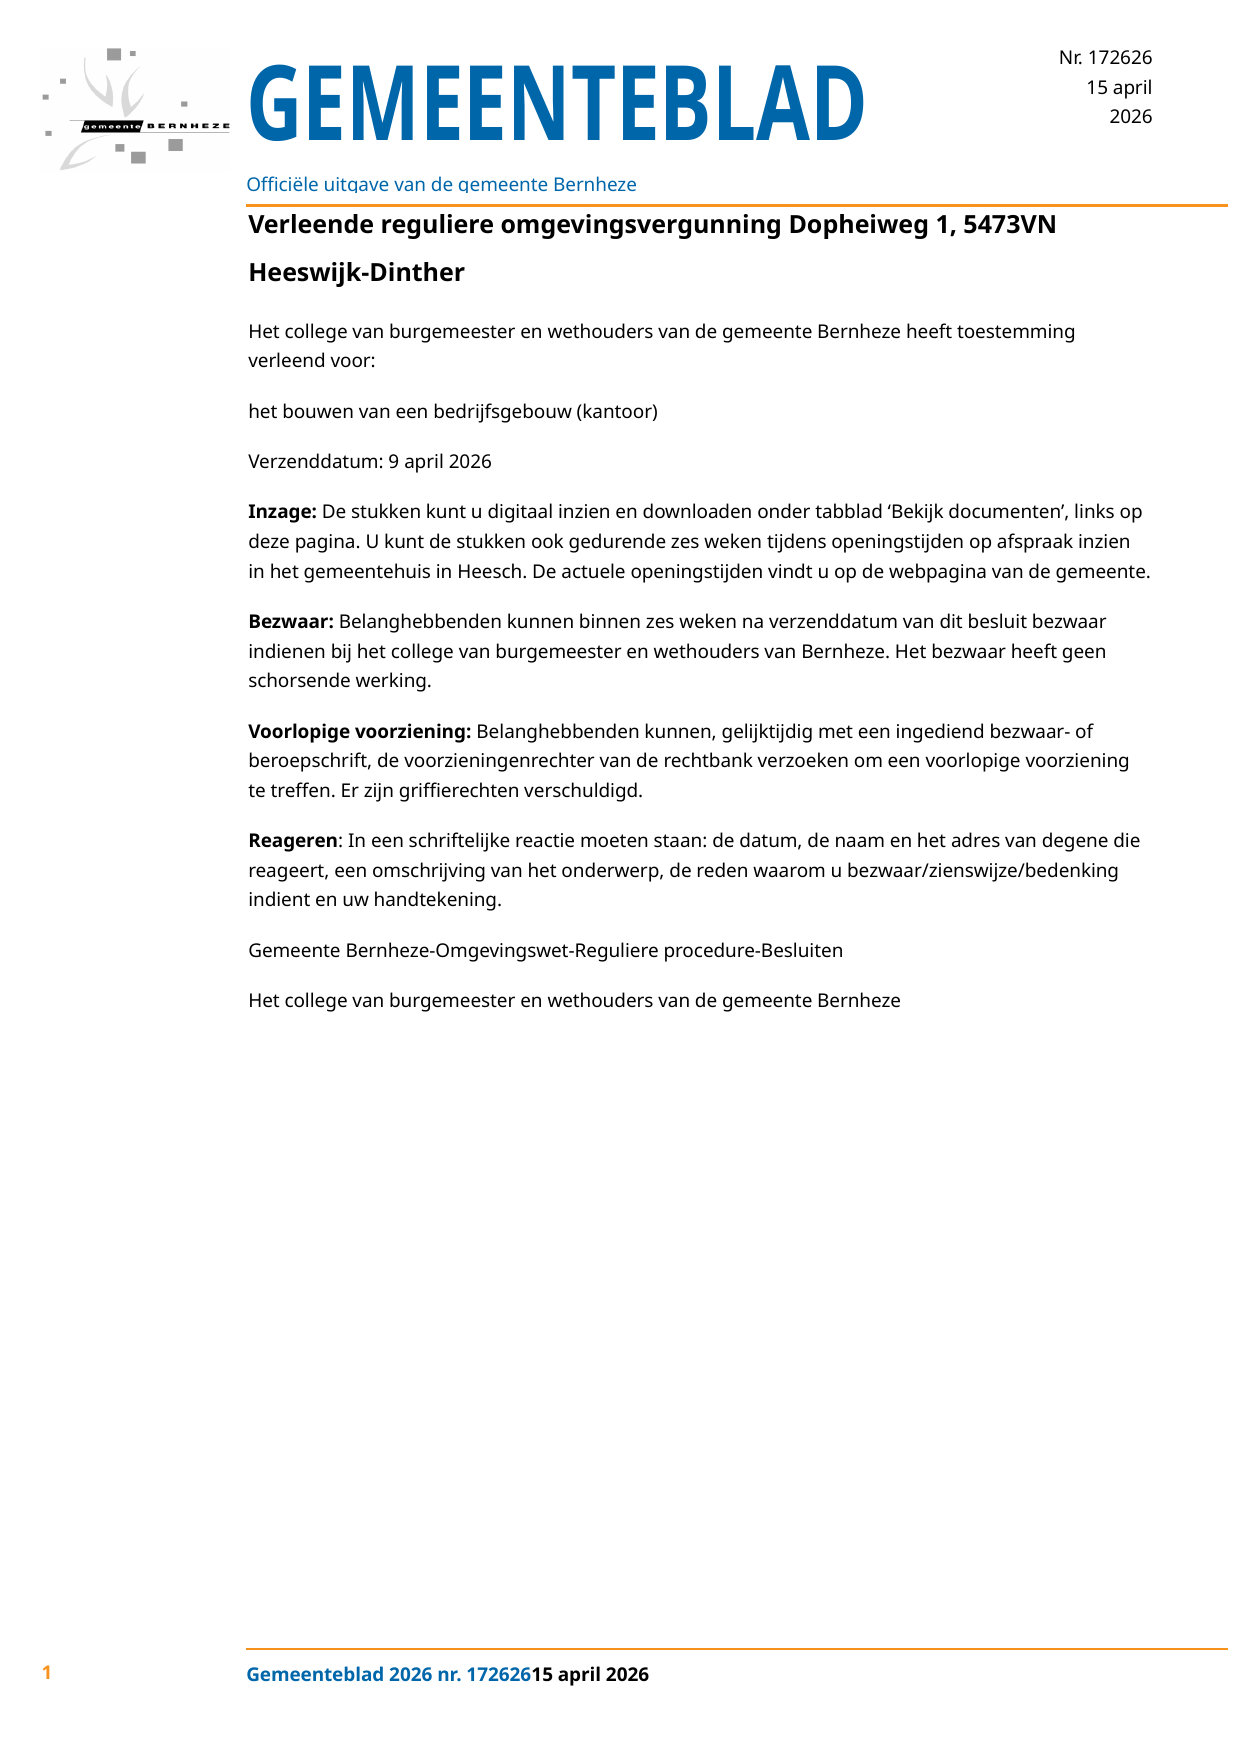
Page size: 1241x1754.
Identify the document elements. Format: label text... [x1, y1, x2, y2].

picture [41, 47, 231, 172]
text het bouwen van een bedrijfsgebouw (kantoor) [248, 398, 1152, 424]
text Bezwaar: Belanghebbenden kunnen binnen zes weken na verzenddatum van dit besluit bezwaar indienen bij het college van burgemeester en wethouders van Bernheze. Het bezwaar heeft geen schorsende werking. [248, 608, 1152, 693]
text Inzage: De stukken kunt u digitaal inzien en downloaden onder tabblad ‘Bekijk documenten’, links op deze pagina. U kunt de stukken ook gedurende zes weken tijdens openingstijden op afspraak inzien in het gemeentehuis in Heesch. De actuele openingstijden vindt u op de webpagina van de gemeente. [248, 499, 1152, 584]
text Reageren: In een schriftelijke reactie moeten staan: de datum, de naam en het adres van degene die reageert, een omschrijving van het onderwerp, de reden waarom u bezwaar/zienswijze/bedenking indient en uw handtekening. [248, 827, 1152, 912]
text Het college van burgemeester en wethouders van de gemeente Bernheze [248, 987, 1152, 1013]
text Verzenddatum: 9 april 2026 [248, 448, 1152, 474]
text Gemeente Bernheze-Omgevingswet-Reguliere procedure-Besluiten [248, 937, 1152, 963]
text Het college van burgemeester en wethouders van de gemeente Bernheze heeft toestemming verleend voor: [248, 318, 1152, 373]
text Verleende reguliere omgevingsvergunning Dopheiweg 1, 5473VN Heeswijk-Dinther [248, 207, 1152, 288]
text Voorlopige voorziening: Belanghebbenden kunnen, gelijktijdig met een ingediend bezwaar- of beroepschrift, de voorzieningenrechter van de rechtbank verzoeken om een voorlopige voorziening te treffen. Er zijn griffierechten verschuldigd. [248, 718, 1152, 803]
